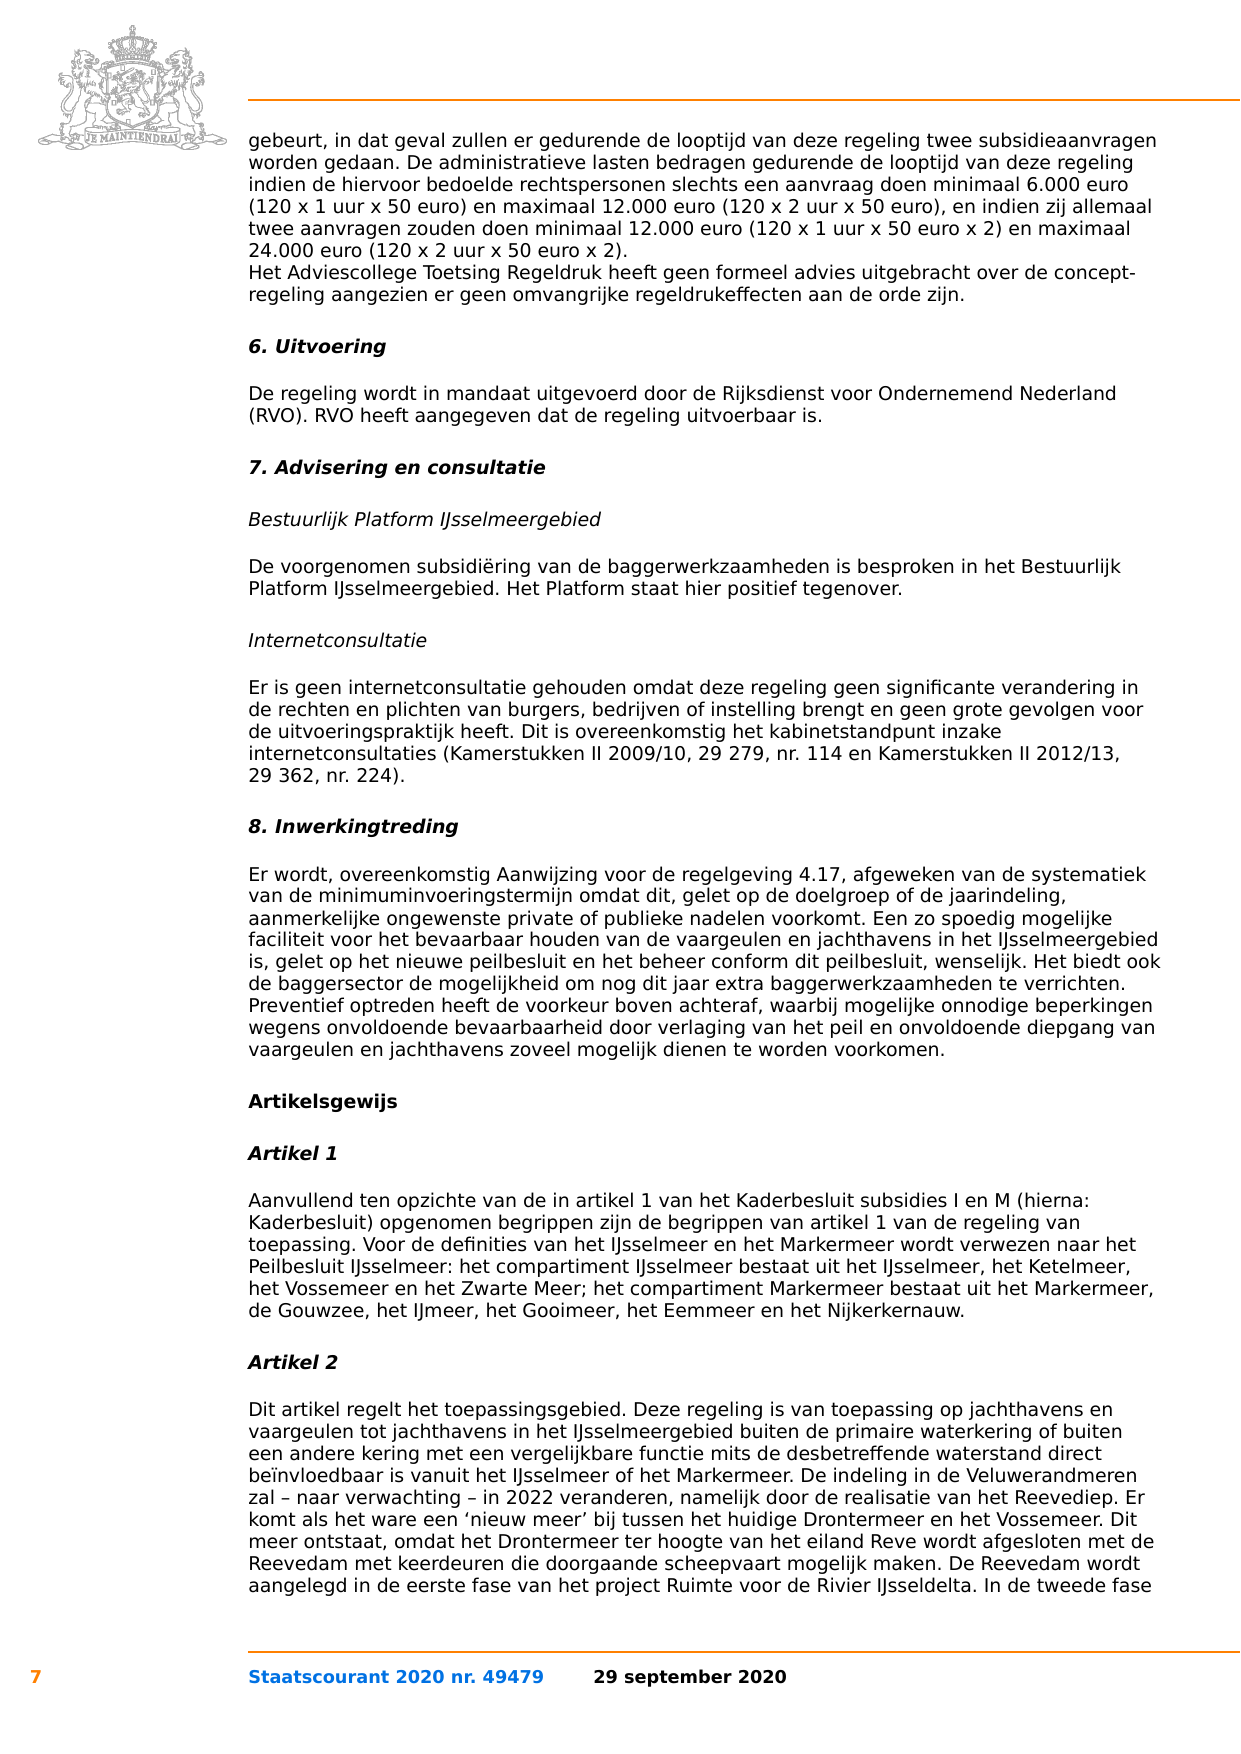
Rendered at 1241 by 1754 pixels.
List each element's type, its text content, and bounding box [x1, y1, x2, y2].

subtitle 7. Advisering en consultatie [248, 457, 1163, 479]
subtitle Internetconsultatie [248, 629, 1163, 652]
text Dit artikel regelt het toepassingsgebied. Deze regeling is van toepassing op jachthavens en vaargeulen tot jachthavens in het IJsselmeergebied buiten de primaire waterkering of buiten een andere kering met een vergelijkbare functie mits de desbetreffende waterstand direct beïnvloedbaar is vanuit het IJsselmeer of het Markermeer. De indeling in de Veluwerandmeren zal – naar verwachting – in 2022 veranderen, namelijk door de realisatie van het Reevediep. Er komt als het ware een ‘nieuw meer’ bij tussen het huidige Drontermeer en het Vossemeer. Dit meer ontstaat, omdat het Drontermeer ter hoogte van het eiland Reve wordt afgesloten met de Reevedam met keerdeuren die doorgaande scheepvaart mogelijk maken. De Reevedam wordt aangelegd in de eerste fase van het project Ruimte voor de Rivier IJsseldelta. In de tweede fase [248, 1399, 1163, 1597]
picture [38, 25, 227, 150]
subtitle Bestuurlijk Platform IJsselmeergebied [248, 509, 1163, 531]
text Er wordt, overeenkomstig Aanwijzing voor de regelgeving 4.17, afgeweken van de systematiek van de minimuminvoeringstermijn omdat dit, gelet op de doelgroep of de jaarindeling, aanmerkelijke ongewenste private of publieke nadelen voorkomt. Een zo spoedig mogelijke faciliteit voor het bevaarbaar houden van de vaargeulen en jachthavens in het IJsselmeergebied is, gelet op het nieuwe peilbesluit en het beheer conform dit peilbesluit, wenselijk. Het biedt ook de baggersector de mogelijkheid om nog dit jaar extra baggerwerkzaamheden te verrichten. Preventief optreden heeft de voorkeur boven achteraf, waarbij mogelijke onnodige beperkingen wegens onvoldoende bevaarbaarheid door verlaging van het peil en onvoldoende diepgang van vaargeulen en jachthavens zoveel mogelijk dienen te worden voorkomen. [248, 863, 1163, 1061]
text Aanvullend ten opzichte van de in artikel 1 van het Kaderbesluit subsidies I en M (hierna: Kaderbesluit) opgenomen begrippen zijn de begrippen van artikel 1 van de regeling van toepassing. Voor de definities van het IJsselmeer en het Markermeer wordt verwezen naar het Peilbesluit IJsselmeer: het compartiment IJsselmeer bestaat uit het IJsselmeer, het Ketelmeer, het Vossemeer en het Zwarte Meer; het compartiment Markermeer bestaat uit het Markermeer, de Gouwzee, het IJmeer, het Gooimeer, het Eemmeer en het Nijkerkernauw. [248, 1190, 1163, 1322]
text gebeurt, in dat geval zullen er gedurende de looptijd van deze regeling twee subsidieaanvragen worden gedaan. De administratieve lasten bedragen gedurende de looptijd van deze regeling indien de hiervoor bedoelde rechtspersonen slechts een aanvraag doen minimaal 6.000 euro (120 x 1 uur x 50 euro) en maximaal 12.000 euro (120 x 2 uur x 50 euro), en indien zij allemaal twee aanvragen zouden doen minimaal 12.000 euro (120 x 1 uur x 50 euro x 2) en maximaal 24.000 euro (120 x 2 uur x 50 euro x 2). [248, 130, 1163, 262]
subtitle Artikelsgewijs [248, 1091, 1163, 1113]
subtitle Artikel 1 [248, 1143, 1163, 1165]
subtitle 6. Uitvoering [248, 336, 1163, 358]
text Er is geen internetconsultatie gehouden omdat deze regeling geen significante verandering in de rechten en plichten van burgers, bedrijven of instelling brengt en geen grote gevolgen voor de uitvoeringspraktijk heeft. Dit is overeenkomstig het kabinetstandpunt inzake internetconsultaties (Kamerstukken II 2009/10, 29 279, nr. 114 en Kamerstukken II 2012/13, 29 362, nr. 224). [248, 677, 1163, 786]
text De voorgenomen subsidiëring van de baggerwerkzaamheden is besproken in het Bestuurlijk Platform IJsselmeergebied. Het Platform staat hier positief tegenover. [248, 556, 1163, 599]
text De regeling wordt in mandaat uitgevoerd door de Rijksdienst voor Ondernemend Nederland (RVO). RVO heeft aangegeven dat de regeling uitvoerbaar is. [248, 383, 1163, 427]
text Het Adviescollege Toetsing Regeldruk heeft geen formeel advies uitgebracht over de concept-regeling aangezien er geen omvangrijke regeldrukeffecten aan de orde zijn. [248, 262, 1163, 306]
subtitle Artikel 2 [248, 1352, 1163, 1374]
subtitle 8. Inwerkingtreding [248, 816, 1163, 838]
